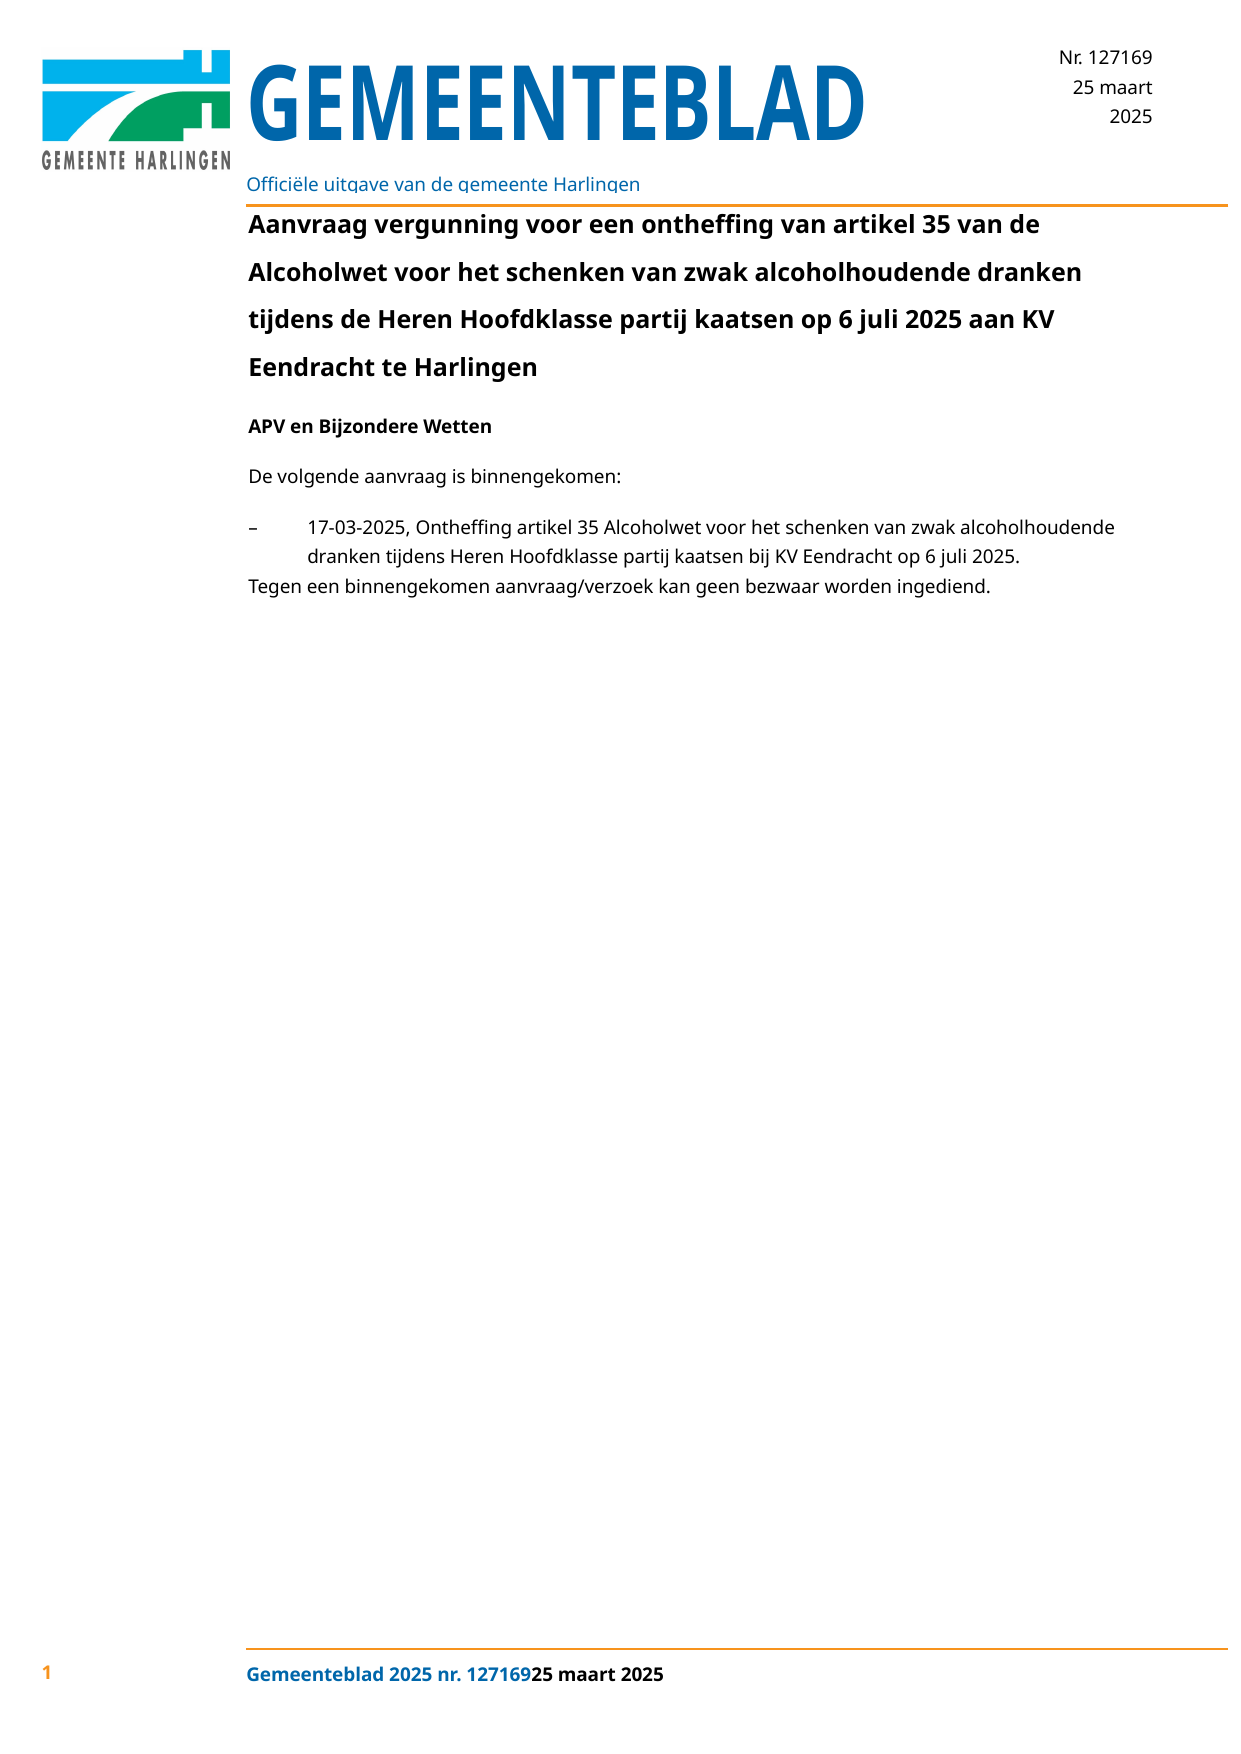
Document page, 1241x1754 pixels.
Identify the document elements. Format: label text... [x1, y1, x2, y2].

text Tegen een binnengekomen aanvraag/verzoek kan geen bezwaar worden ingediend. [248, 573, 1152, 599]
text Aanvraag vergunning voor een ontheffing van artikel 35 van de Alcoholwet voor het schenken van zwak alcoholhoudende dranken tijdens de Heren Hoofdklasse partij kaatsen op 6 juli 2025 aan KV Eendracht te Harlingen [248, 207, 1152, 384]
list 17-03-2025, Ontheffing artikel 35 Alcoholwet voor het schenken van zwak alcoholhoudende dranken tijdens Heren Hoofdklasse partij kaatsen bij KV Eendracht op 6 juli 2025. [248, 514, 1152, 569]
picture [41, 47, 231, 172]
text De volgende aanvraag is binnengekomen: [248, 463, 1152, 489]
text APV en Bijzondere Wetten [248, 413, 1152, 439]
